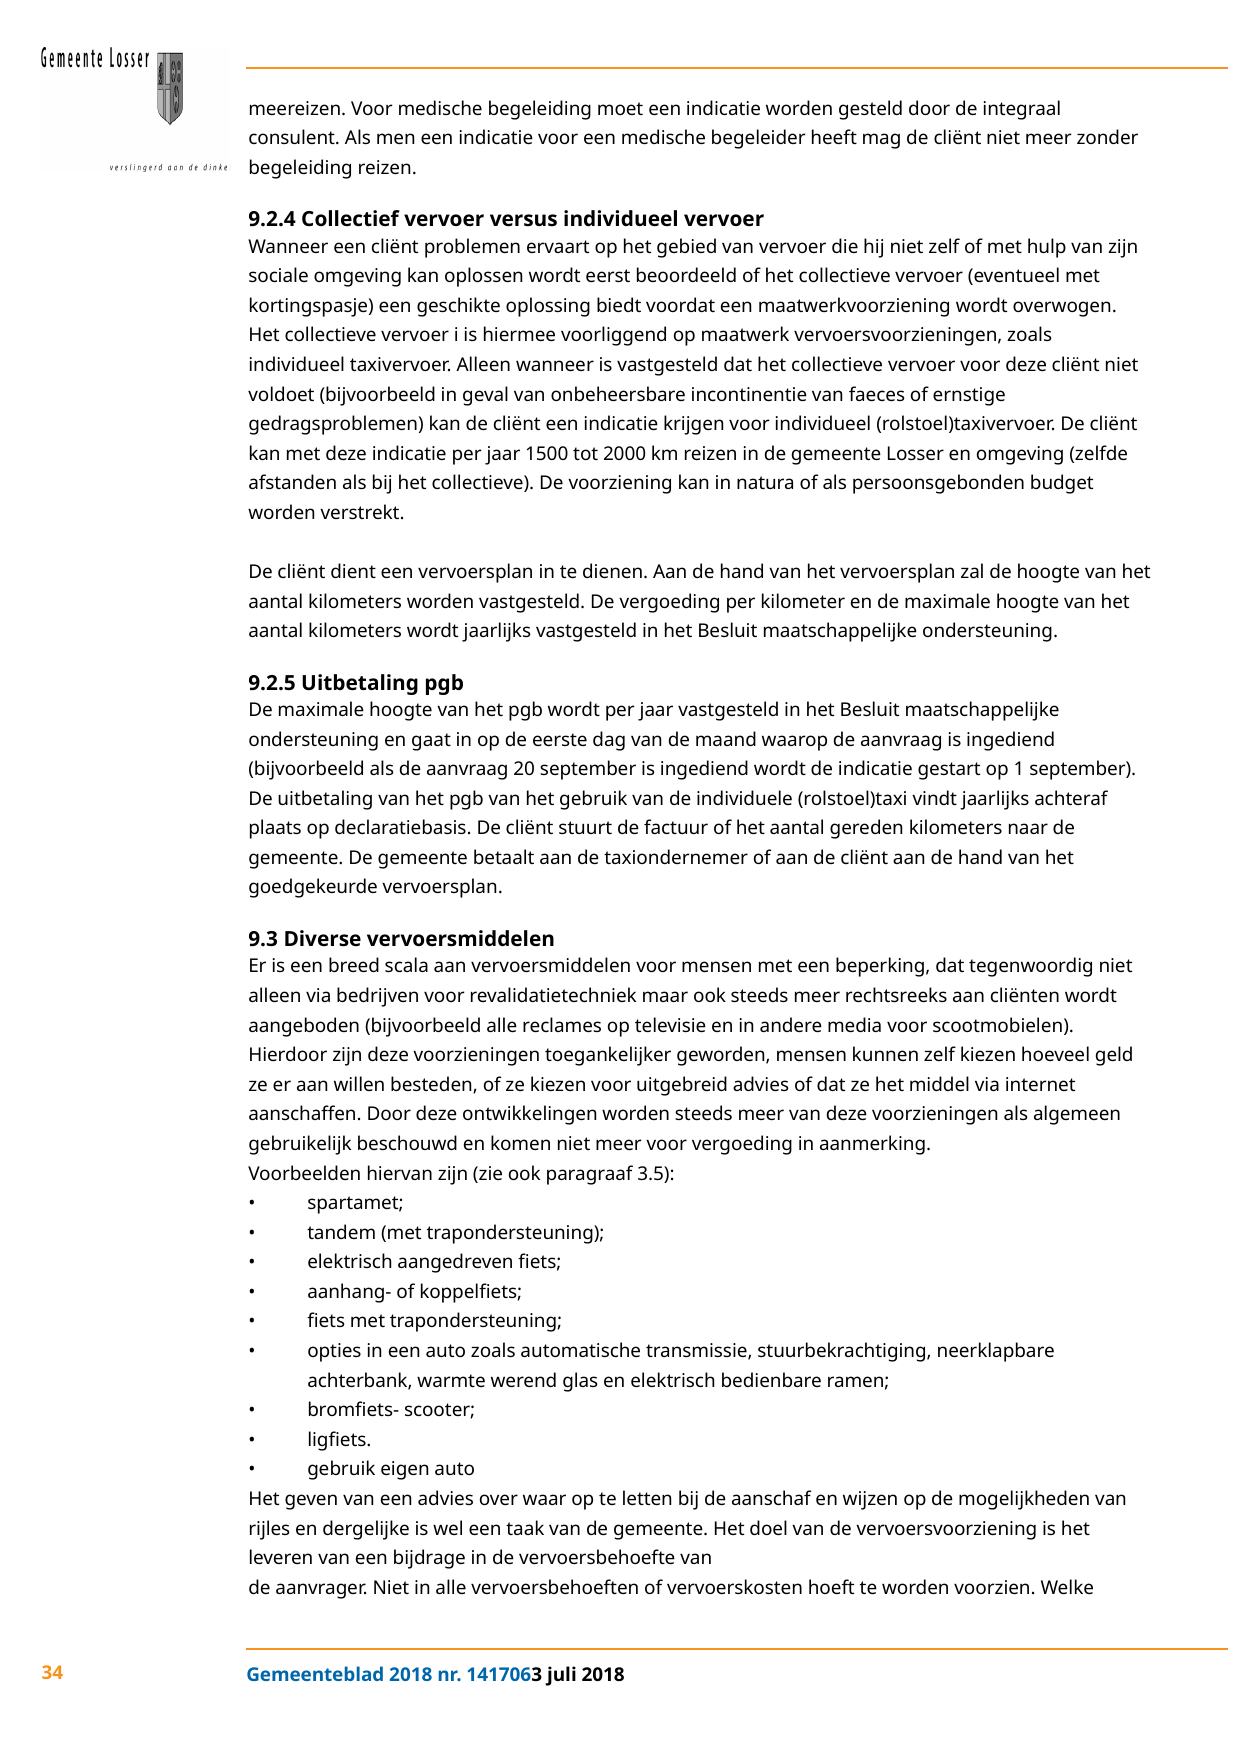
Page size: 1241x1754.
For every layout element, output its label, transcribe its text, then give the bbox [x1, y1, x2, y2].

text Voorbeelden hiervan zijn (zie ook paragraaf 3.5): [248, 1160, 1152, 1185]
list spartamet; [248, 1189, 1152, 1215]
picture [41, 47, 231, 172]
list ligfiets. [248, 1426, 1152, 1452]
list fiets met trapondersteuning; [248, 1308, 1152, 1333]
text De maximale hoogte van het pgb wordt per jaar vastgesteld in het Besluit maatschappelijke ondersteuning en gaat in op de eerste dag van de maand waarop de aanvraag is ingediend (bijvoorbeeld als de aanvraag 20 september is ingediend wordt de indicatie gestart op 1 september). [248, 696, 1152, 781]
text De uitbetaling van het pgb van het gebruik van de individuele (rolstoel)taxi vindt jaarlijks achteraf plaats op declaratiebasis. De cliënt stuurt de factuur of het aantal gereden kilometers naar de gemeente. De gemeente betaalt aan de taxiondernemer of aan de cliënt aan de hand van het goedgekeurde vervoersplan. [248, 785, 1152, 899]
text De cliënt dient een vervoersplan in te dienen. Aan de hand van het vervoersplan zal de hoogte van het aantal kilometers worden vastgesteld. De vergoeding per kilometer en de maximale hoogte van het aantal kilometers wordt jaarlijks vastgesteld in het Besluit maatschappelijke ondersteuning. [248, 558, 1152, 643]
text meereizen. Voor medische begeleiding moet een indicatie worden gesteld door de integraal consulent. Als men een indicatie voor een medische begeleider heeft mag de cliënt niet meer zonder begeleiding reizen. [248, 95, 1152, 180]
list tandem (met trapondersteuning); [248, 1219, 1152, 1244]
text Er is een breed scala aan vervoersmiddelen voor mensen met een beperking, dat tegenwoordig niet alleen via bedrijven voor revalidatietechniek maar ook steeds meer rechtsreeks aan cliënten wordt aangeboden (bijvoorbeeld alle reclames op televisie en in andere media voor scootmobielen). Hierdoor zijn deze voorzieningen toegankelijker geworden, mensen kunnen zelf kiezen hoeveel geld ze er aan willen besteden, of ze kiezen voor uitgebreid advies of dat ze het middel via internet aanschaffen. Door deze ontwikkelingen worden steeds meer van deze voorzieningen als algemeen gebruikelijk beschouwd en komen niet meer voor vergoeding in aanmerking. [248, 953, 1152, 1156]
list gebruik eigen auto [248, 1456, 1152, 1481]
text Het geven van een advies over waar op te letten bij de aanschaf en wijzen op de mogelijkheden van rijles en dergelijke is wel een taak van de gemeente. Het doel van de vervoersvoorziening is het leveren van een bijdrage in de vervoersbehoefte van [248, 1485, 1152, 1570]
text de aanvrager. Niet in alle vervoersbehoeften of vervoerskosten hoeft te worden voorzien. Welke [248, 1574, 1152, 1599]
text 9.2.4 Collectief vervoer versus individueel vervoer [248, 204, 1152, 233]
text 9.3 Diverse vervoersmiddelen [248, 924, 1152, 953]
list opties in een auto zoals automatische transmissie, stuurbekrachtiging, neerklapbare achterbank, warmte werend glas en elektrisch bedienbare ramen; [248, 1337, 1152, 1392]
text Wanneer een cliënt problemen ervaart op het gebied van vervoer die hij niet zelf of met hulp van zijn sociale omgeving kan oplossen wordt eerst beoordeeld of het collectieve vervoer (eventueel met kortingspasje) een geschikte oplossing biedt voordat een maatwerkvoorziening wordt overwogen. Het collectieve vervoer i is hiermee voorliggend op maatwerk vervoersvoorzieningen, zoals individueel taxivervoer. Alleen wanneer is vastgesteld dat het collectieve vervoer voor deze cliënt niet voldoet (bijvoorbeeld in geval van onbeheersbare incontinentie van faeces of ernstige gedragsproblemen) kan de cliënt een indicatie krijgen voor individueel (rolstoel)taxivervoer. De cliënt kan met deze indicatie per jaar 1500 tot 2000 km reizen in de gemeente Losser en omgeving (zelfde afstanden als bij het collectieve). De voorziening kan in natura of als persoonsgebonden budget worden verstrekt. [248, 233, 1152, 525]
list bromfiets- scooter; [248, 1396, 1152, 1422]
list aanhang- of koppelfiets; [248, 1278, 1152, 1304]
list elektrisch aangedreven fiets; [248, 1248, 1152, 1274]
text 9.2.5 Uitbetaling pgb [248, 668, 1152, 696]
